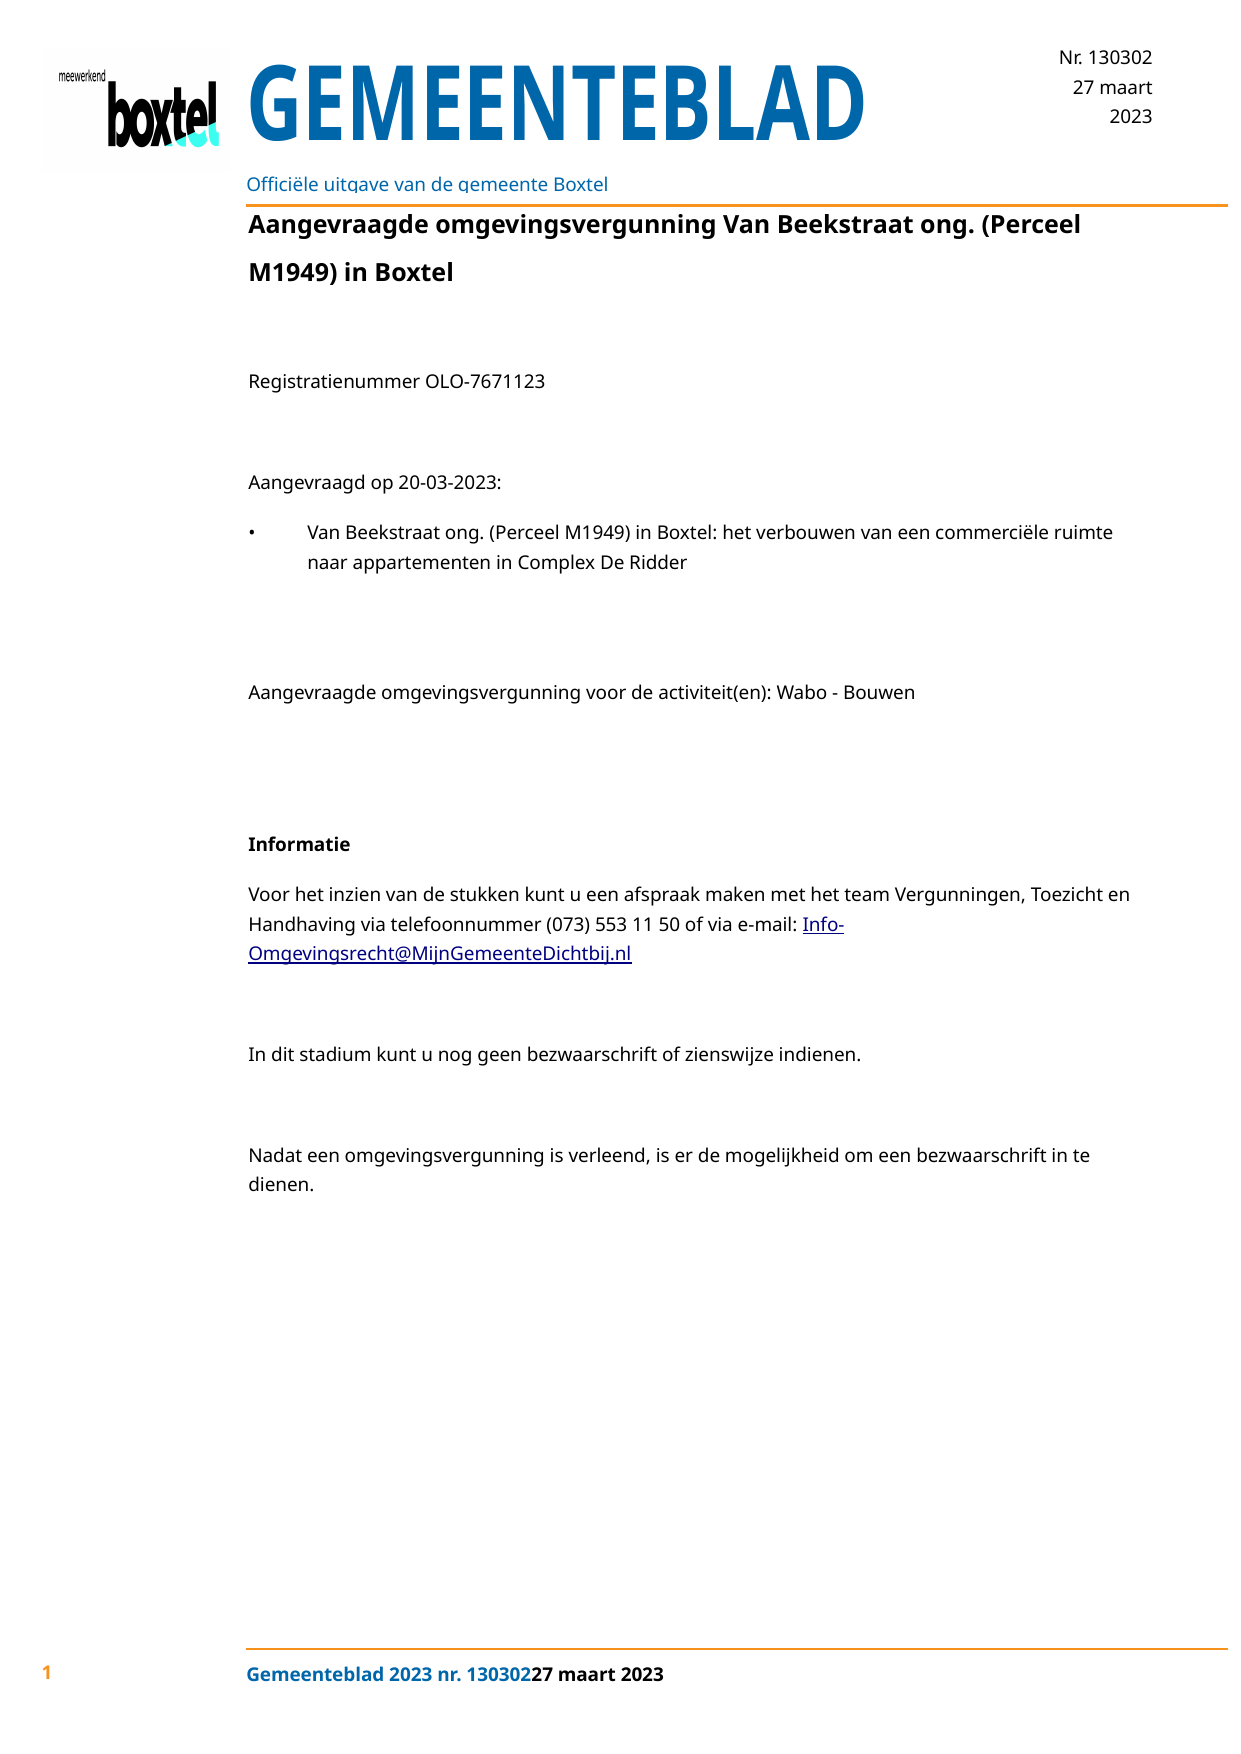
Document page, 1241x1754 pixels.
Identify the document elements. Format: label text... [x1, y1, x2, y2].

text Aangevraagde omgevingsvergunning voor de activiteit(en): Wabo - Bouwen [248, 679, 1152, 705]
text In dit stadium kunt u nog geen bezwaarschrift of zienswijze indienen. [248, 1041, 1152, 1067]
picture [41, 47, 231, 172]
text Informatie [248, 831, 1152, 857]
list Van Beekstraat ong. (Perceel M1949) in Boxtel: het verbouwen van een commerciële ruimte naar appartementen in Complex De Ridder [248, 519, 1152, 575]
text Voor het inzien van de stukken kunt u een afspraak maken met het team Vergunningen, Toezicht en Handhaving via telefoonnummer (073) 553 11 50 of via e-mail: Info-Omgevingsrecht@MijnGemeenteDichtbij.nl [248, 881, 1152, 966]
text Nadat een omgevingsvergunning is verleend, is er de mogelijkheid om een bezwaarschrift in te dienen. [248, 1142, 1152, 1197]
text Aangevraagd op 20-03-2023: [248, 469, 1152, 495]
text Registratienummer OLO-7671123 [248, 368, 1152, 394]
text Aangevraagde omgevingsvergunning Van Beekstraat ong. (Perceel M1949) in Boxtel [248, 207, 1152, 288]
